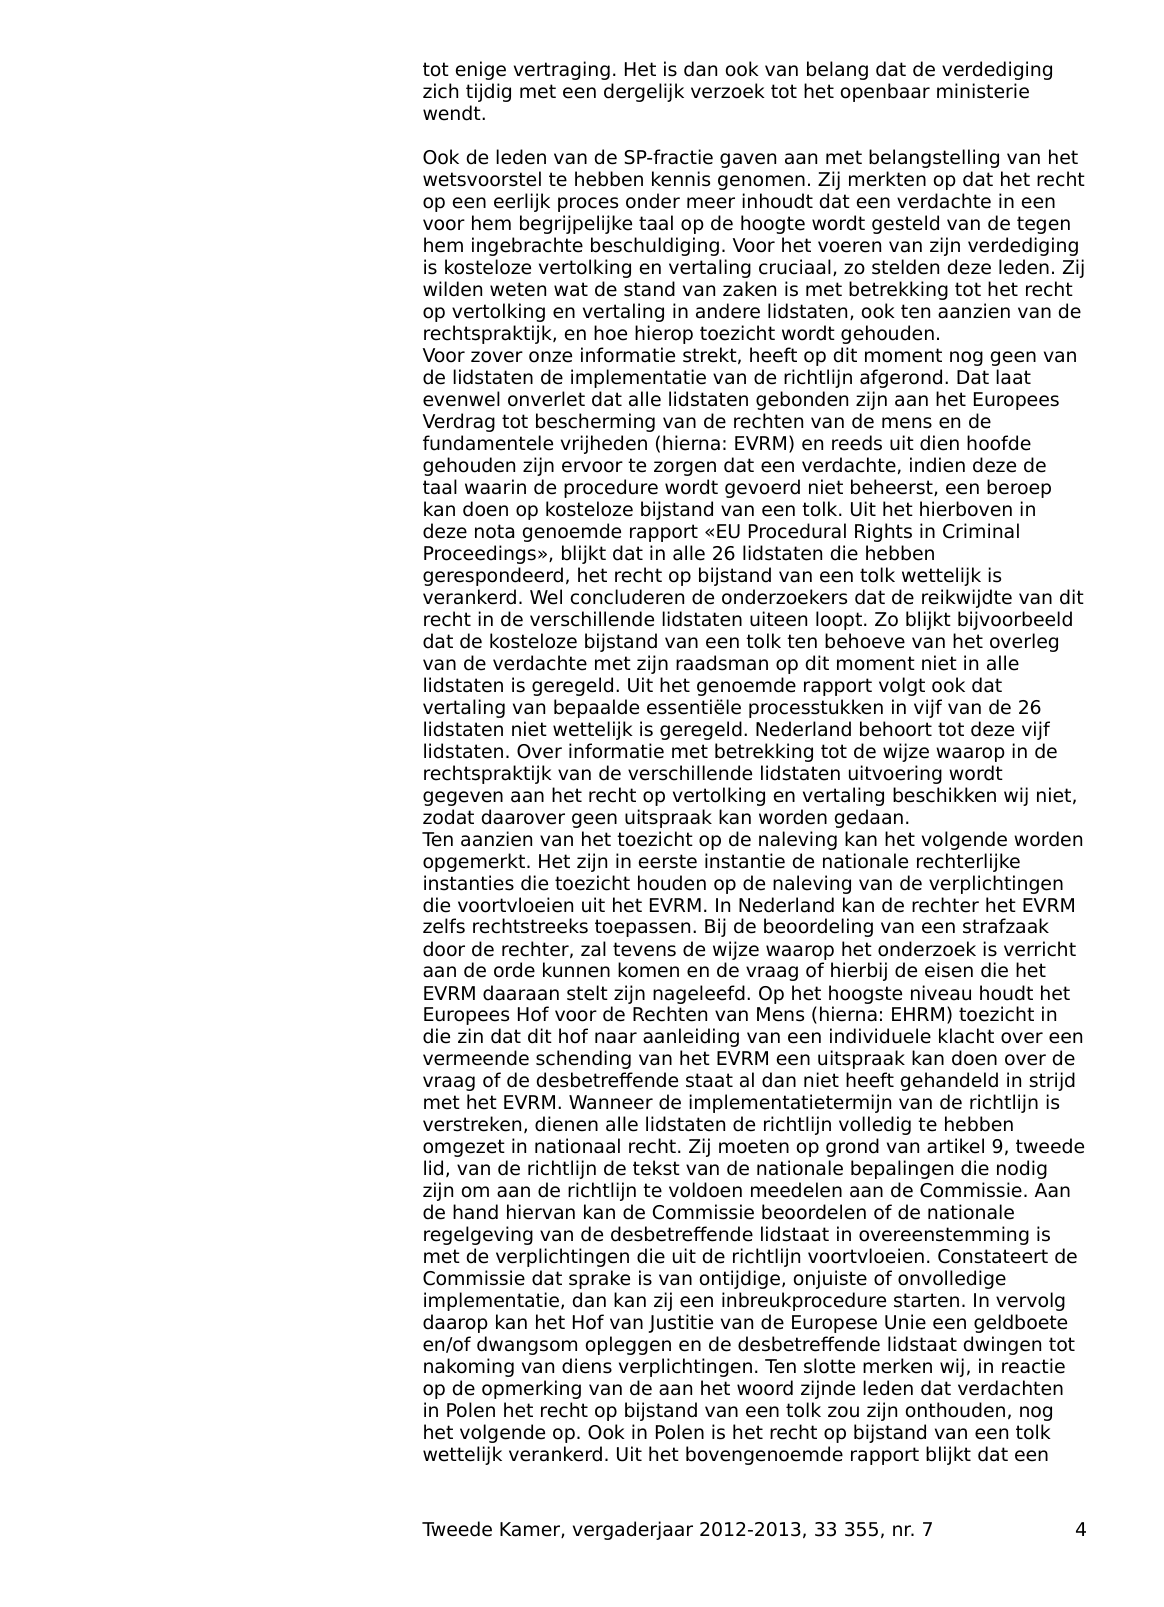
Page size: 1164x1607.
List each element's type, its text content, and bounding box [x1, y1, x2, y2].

text Voor zover onze informatie strekt, heeft op dit moment nog geen van de lidstaten de implementatie van de richtlijn afgerond. Dat laat evenwel onverlet dat alle lidstaten gebonden zijn aan het Europees Verdrag tot bescherming van de rechten van de mens en de fundamentele vrijheden (hierna: EVRM) en reeds uit dien hoofde gehouden zijn ervoor te zorgen dat een verdachte, indien deze de taal waarin de procedure wordt gevoerd niet beheerst, een beroep kan doen op kosteloze bijstand van een tolk. Uit het hierboven in deze nota genoemde rapport «EU Procedural Rights in Criminal Proceedings», blijkt dat in alle 26 lidstaten die hebben gerespondeerd, het recht op bijstand van een tolk wettelijk is verankerd. Wel concluderen de onderzoekers dat de reikwijdte van dit recht in de verschillende lidstaten uiteen loopt. Zo blijkt bijvoorbeeld dat de kosteloze bijstand van een tolk ten behoeve van het overleg van de verdachte met zijn raadsman op dit moment niet in alle lidstaten is geregeld. Uit het genoemde rapport volgt ook dat vertaling van bepaalde essentiële processtukken in vijf van de 26 lidstaten niet wettelijk is geregeld. Nederland behoort tot deze vijf lidstaten. Over informatie met betrekking tot de wijze waarop in de rechtspraktijk van de verschillende lidstaten uitvoering wordt gegeven aan het recht op vertolking en vertaling beschikken wij niet, zodat daarover geen uitspraak kan worden gedaan. [422, 345, 1087, 828]
text Ook de leden van de SP-fractie gaven aan met belangstelling van het wetsvoorstel te hebben kennis genomen. Zij merkten op dat het recht op een eerlijk proces onder meer inhoudt dat een verdachte in een voor hem begrijpelijke taal op de hoogte wordt gesteld van de tegen hem ingebrachte beschuldiging. Voor het voeren van zijn verdediging is kosteloze vertolking en vertaling cruciaal, zo stelden deze leden. Zij wilden weten wat de stand van zaken is met betrekking tot het recht op vertolking en vertaling in andere lidstaten, ook ten aanzien van de rechtspraktijk, en hoe hierop toezicht wordt gehouden. [422, 147, 1087, 345]
text Ten aanzien van het toezicht op de naleving kan het volgende worden opgemerkt. Het zijn in eerste instantie de nationale rechterlijke instanties die toezicht houden op de naleving van de verplichtingen die voortvloeien uit het EVRM. In Nederland kan de rechter het EVRM zelfs rechtstreeks toepassen. Bij de beoordeling van een strafzaak door de rechter, zal tevens de wijze waarop het onderzoek is verricht aan de orde kunnen komen en de vraag of hierbij de eisen die het EVRM daaraan stelt zijn nageleefd. Op het hoogste niveau houdt het Europees Hof voor de Rechten van Mens (hierna: EHRM) toezicht in die zin dat dit hof naar aanleiding van een individuele klacht over een vermeende schending van het EVRM een uitspraak kan doen over de vraag of de desbetreffende staat al dan niet heeft gehandeld in strijd met het EVRM. Wanneer de implementatietermijn van de richtlijn is verstreken, dienen alle lidstaten de richtlijn volledig te hebben omgezet in nationaal recht. Zij moeten op grond van artikel 9, tweede lid, van de richtlijn de tekst van de nationale bepalingen die nodig zijn om aan de richtlijn te voldoen meedelen aan de Commissie. Aan de hand hiervan kan de Commissie beoordelen of de nationale regelgeving van de desbetreffende lidstaat in overeenstemming is met de verplichtingen die uit de richtlijn voortvloeien. Constateert de Commissie dat sprake is van ontijdige, onjuiste of onvolledige implementatie, dan kan zij een inbreukprocedure starten. In vervolg daarop kan het Hof van Justitie van de Europese Unie een geldboete en/of dwangsom opleggen en de desbetreffende lidstaat dwingen tot nakoming van diens verplichtingen. Ten slotte merken wij, in reactie op de opmerking van de aan het woord zijnde leden dat verdachten in Polen het recht op bijstand van een tolk zou zijn onthouden, nog het volgende op. Ook in Polen is het recht op bijstand van een tolk wettelijk verankerd. Uit het bovengenoemde rapport blijkt dat een [422, 828, 1087, 1466]
text tot enige vertraging. Het is dan ook van belang dat de verdediging zich tijdig met een dergelijk verzoek tot het openbaar ministerie wendt. [422, 59, 1087, 125]
